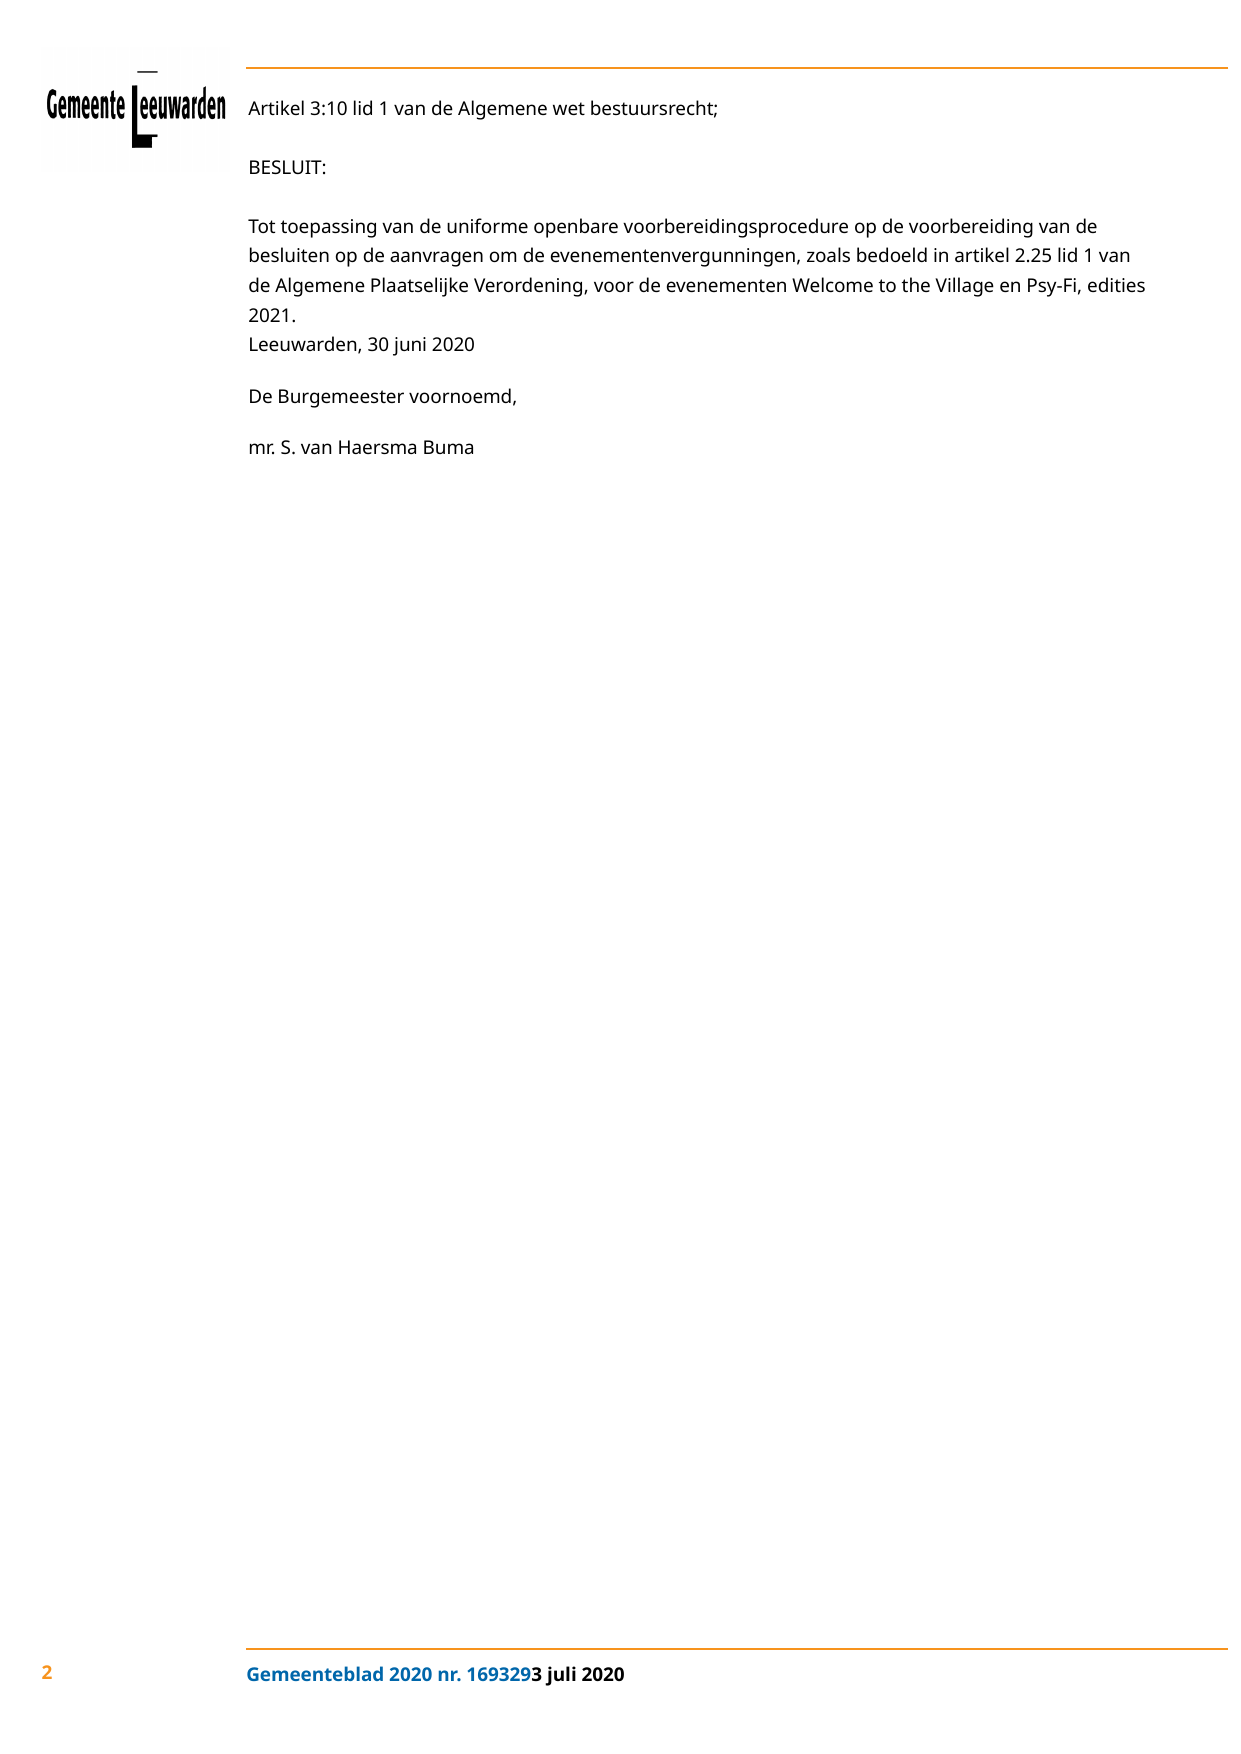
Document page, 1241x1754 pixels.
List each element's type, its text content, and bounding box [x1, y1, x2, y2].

picture [41, 47, 231, 172]
text Leeuwarden, 30 juni 2020 [248, 331, 1152, 357]
text Artikel 3:10 lid 1 van de Algemene wet bestuursrecht; [248, 95, 1152, 121]
text mr. S. van Haersma Buma [248, 434, 1152, 460]
text De Burgemeester voornoemd, [248, 383, 1152, 409]
text Tot toepassing van de uniforme openbare voorbereidingsprocedure op de voorbereiding van de besluiten op de aanvragen om de evenementenvergunningen, zoals bedoeld in artikel 2.25 lid 1 van de Algemene Plaatselijke Verordening, voor de evenementen Welcome to the Village en Psy-Fi, edities 2021. [248, 213, 1152, 328]
text BESLUIT: [248, 154, 1152, 180]
